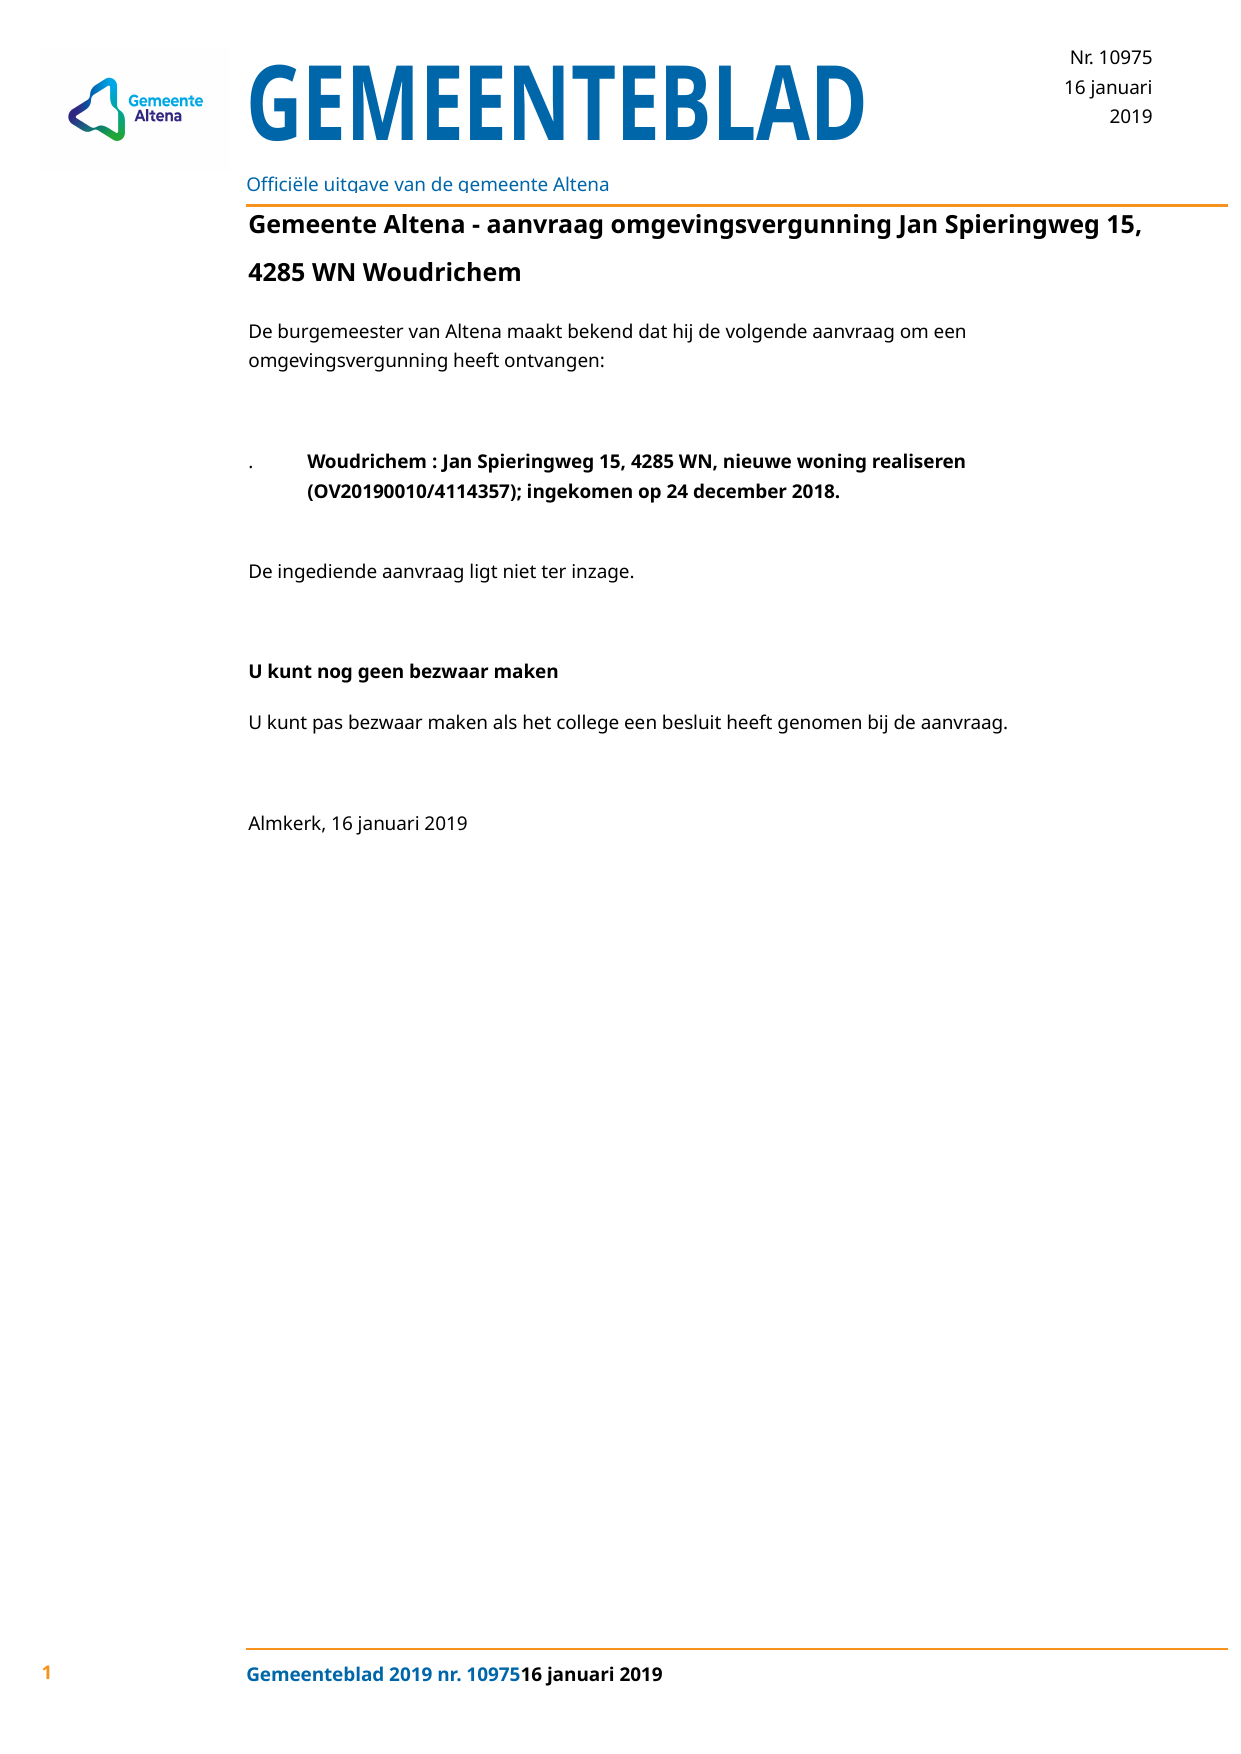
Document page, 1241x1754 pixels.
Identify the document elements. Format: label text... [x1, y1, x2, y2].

text De burgemeester van Altena maakt bekend dat hij de volgende aanvraag om een omgevingsvergunning heeft ontvangen: [248, 318, 1152, 373]
text U kunt pas bezwaar maken als het college een besluit heeft genomen bij de aanvraag. [248, 709, 1152, 735]
list Woudrichem : Jan Spieringweg 15, 4285 WN, nieuwe woning realiseren (OV20190010/4114357); ingekomen op 24 december 2018. [248, 448, 1152, 504]
text Gemeente Altena - aanvraag omgevingsvergunning Jan Spieringweg 15, 4285 WN Woudrichem [248, 207, 1152, 288]
text Almkerk, 16 januari 2019 [248, 810, 1152, 836]
picture [41, 47, 231, 172]
text U kunt nog geen bezwaar maken [248, 659, 1152, 684]
text De ingediende aanvraag ligt niet ter inzage. [248, 558, 1152, 584]
